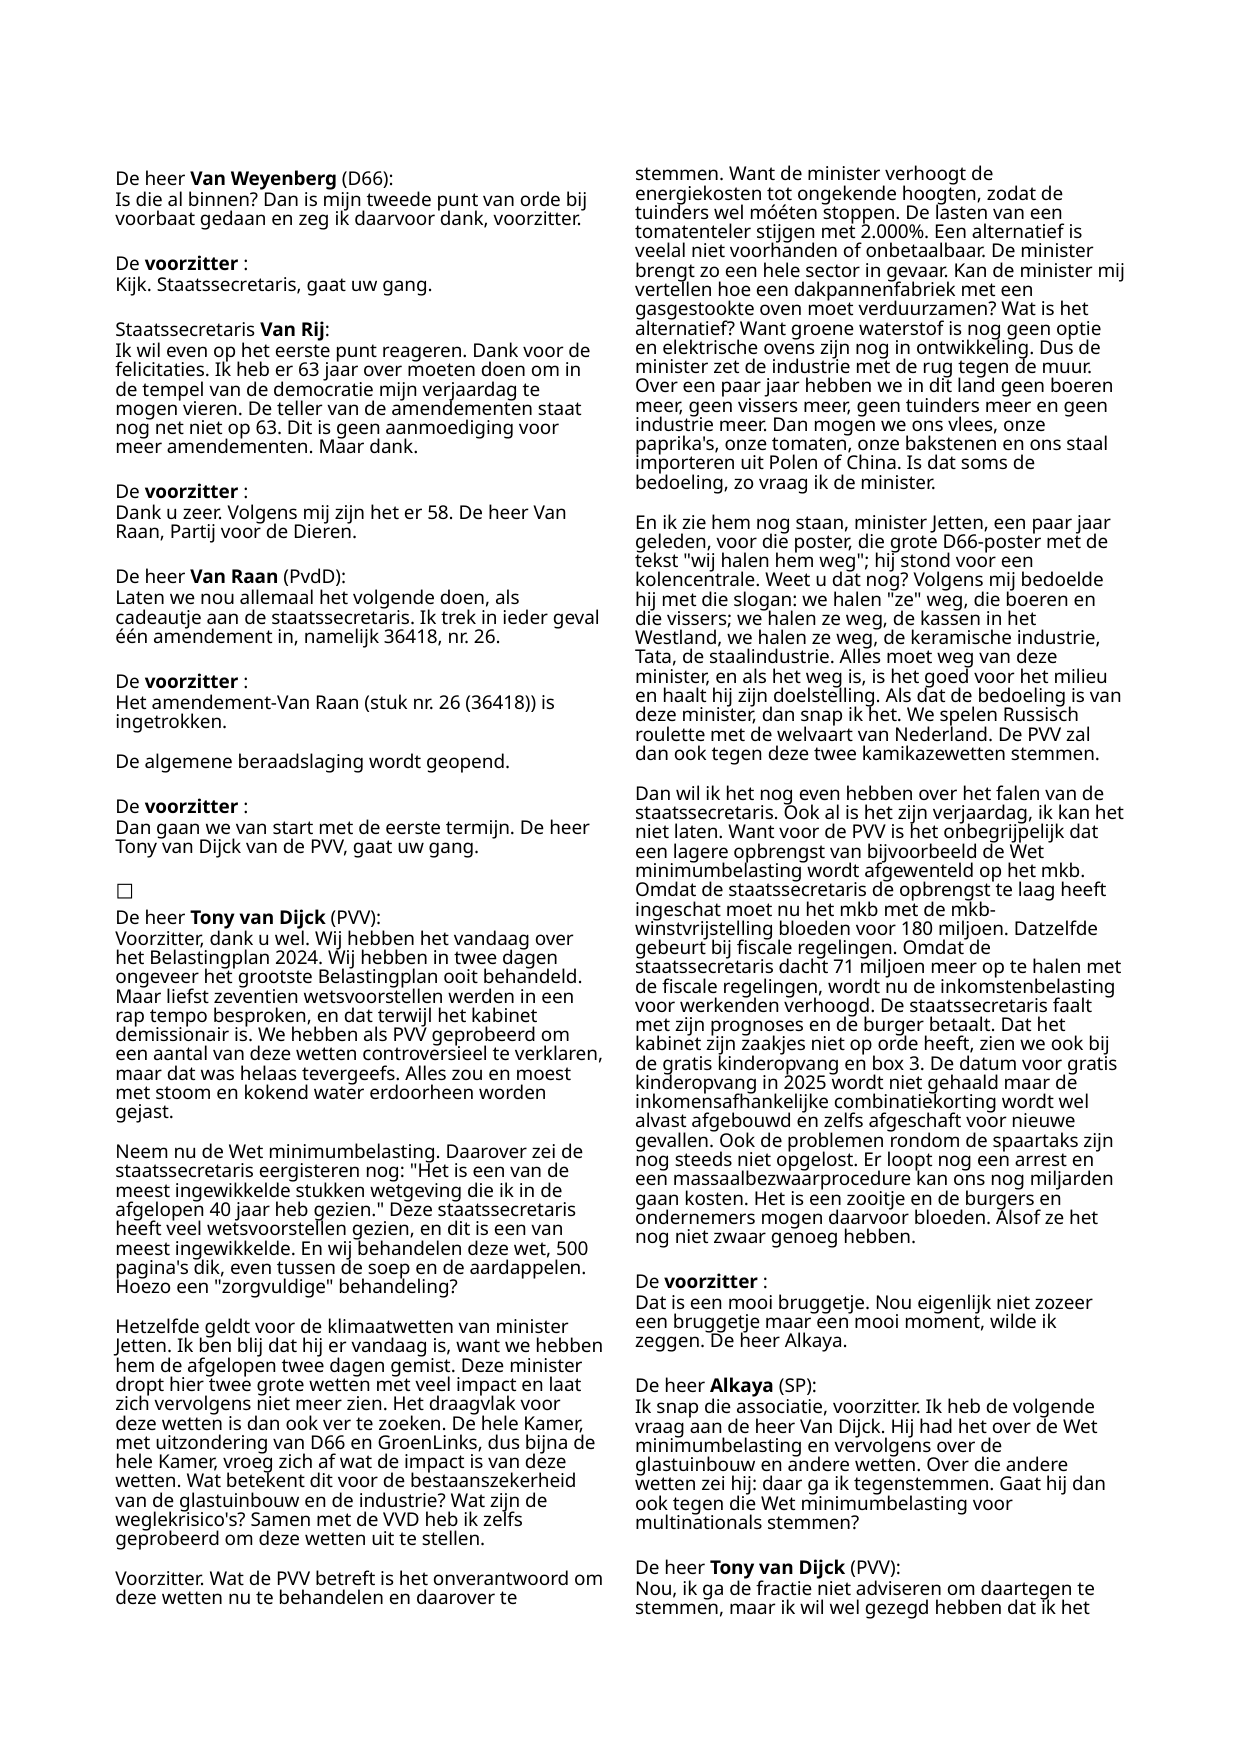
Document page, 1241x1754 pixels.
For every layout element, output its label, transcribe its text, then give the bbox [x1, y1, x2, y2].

text De voorzitter : [635, 1268, 1125, 1294]
text ⬜ [115, 878, 605, 904]
text Dan gaan we van start met de eerste termijn. De heer Tony van Dijck van de PVV, gaat uw gang. [115, 819, 605, 857]
text De heer Van Weyenberg (D66): [115, 165, 605, 191]
text De voorzitter : [115, 478, 605, 504]
text Hetzelfde geldt voor de klimaatwetten van minister Jetten. Ik ben blij dat hij er vandaag is, want we hebben hem de afgelopen twee dagen gemist. Deze minister dropt hier twee grote wetten met veel impact en laat zich vervolgens niet meer zien. Het draagvlak voor deze wetten is dan ook ver te zoeken. De hele Kamer, met uitzondering van D66 en GroenLinks, dus bijna de hele Kamer, vroeg zich af wat de impact is van deze wetten. Wat betekent dit voor de bestaanszekerheid van de glastuinbouw en de industrie? Wat zijn de weglekrisico's? Samen met de VVD heb ik zelfs geprobeerd om deze wetten uit te stellen. [115, 1318, 605, 1549]
text De heer Alkaya (SP): [635, 1373, 1125, 1398]
text Laten we nou allemaal het volgende doen, als cadeautje aan de staatssecretaris. Ik trek in ieder geval één amendement in, namelijk 36418, nr. 26. [115, 589, 605, 647]
text Kijk. Staatssecretaris, gaat uw gang. [115, 276, 605, 296]
text Staatssecretaris Van Rij: [115, 316, 605, 342]
text De heer Van Raan (PvdD): [115, 564, 605, 589]
text De voorzitter : [115, 251, 605, 276]
text En ik zie hem nog staan, minister Jetten, een paar jaar geleden, voor die poster, die grote D66-poster met de tekst "wij halen hem weg"; hij stond voor een kolencentrale. Weet u dat nog? Volgens mij bedoelde hij met die slogan: we halen "ze" weg, die boeren en die vissers; we halen ze weg, de kassen in het Westland, we halen ze weg, de keramische industrie, Tata, de staalindustrie. Alles moet weg van deze minister, en als het weg is, is het goed voor het milieu en haalt hij zijn doelstelling. Als dat de bedoeling is van deze minister, dan snap ik het. We spelen Russisch roulette met de welvaart van Nederland. De PVV zal dan ook tegen deze twee kamikazewetten stemmen. [635, 514, 1125, 764]
text Dank u zeer. Volgens mij zijn het er 58. De heer Van Raan, Partij voor de Dieren. [115, 504, 605, 543]
text De voorzitter : [115, 668, 605, 694]
text Ik wil even op het eerste punt reageren. Dank voor de felicitaties. Ik heb er 63 jaar over moeten doen om in de tempel van de democratie mijn verjaardag te mogen vieren. De teller van de amendementen staat nog net niet op 63. Dit is geen aanmoediging voor meer amendementen. Maar dank. [115, 342, 605, 458]
text De heer Tony van Dijck (PVV): [115, 904, 605, 930]
text Neem nu de Wet minimumbelasting. Daarover zei de staatssecretaris eergisteren nog: "Het is een van de meest ingewikkelde stukken wetgeving die ik in de afgelopen 40 jaar heb gezien." Deze staatssecretaris heeft veel wetsvoorstellen gezien, en dit is een van meest ingewikkelde. En wij behandelen deze wet, 500 pagina's dik, even tussen de soep en de aardappelen. Hoezo een "zorgvuldige" behandeling? [115, 1143, 605, 1297]
text Ik snap die associatie, voorzitter. Ik heb de volgende vraag aan de heer Van Dijck. Hij had het over de Wet minimumbelasting en vervolgens over de glastuinbouw en andere wetten. Over die andere wetten zei hij: daar ga ik tegenstemmen. Gaat hij dan ook tegen die Wet minimumbelasting voor multinationals stemmen? [635, 1398, 1125, 1533]
text De algemene beraadslaging wordt geopend. [115, 753, 605, 772]
text De voorzitter : [115, 793, 605, 819]
text Is die al binnen? Dan is mijn tweede punt van orde bij voorbaat gedaan en zeg ik daarvoor dank, voorzitter. [115, 191, 605, 230]
text Voorzitter, dank u wel. Wij hebben het vandaag over het Belastingplan 2024. Wij hebben in twee dagen ongeveer het grootste Belastingplan ooit behandeld. Maar liefst zeventien wetsvoorstellen werden in een rap tempo besproken, en dat terwijl het kabinet demissionair is. We hebben als PVV geprobeerd om een aantal van deze wetten controversieel te verklaren, maar dat was helaas tevergeefs. Alles zou en moest met stoom en kokend water erdoorheen worden gejast. [115, 930, 605, 1122]
text Nou, ik ga de fractie niet adviseren om daartegen te stemmen, maar ik wil wel gezegd hebben dat ik het [635, 1580, 1125, 1618]
text Het amendement-Van Raan (stuk nr. 26 (36418)) is ingetrokken. [115, 694, 605, 732]
text Voorzitter. Wat de PVV betreft is het onverantwoord om deze wetten nu te behandelen en daarover te [115, 1570, 605, 1609]
text Dat is een mooi bruggetje. Nou eigenlijk niet zozeer een bruggetje maar een mooi moment, wilde ik zeggen. De heer Alkaya. [635, 1294, 1125, 1352]
text De heer Tony van Dijck (PVV): [635, 1554, 1125, 1580]
text Dan wil ik het nog even hebben over het falen van de staatssecretaris. Ook al is het zijn verjaardag, ik kan het niet laten. Want voor de PVV is het onbegrijpelijk dat een lagere opbrengst van bijvoorbeeld de Wet minimumbelasting wordt afgewenteld op het mkb. Omdat de staatssecretaris de opbrengst te laag heeft ingeschat moet nu het mkb met de mkb-winstvrijstelling bloeden voor 180 miljoen. Datzelfde gebeurt bij fiscale regelingen. Omdat de staatssecretaris dacht 71 miljoen meer op te halen met de fiscale regelingen, wordt nu de inkomstenbelasting voor werkenden verhoogd. De staatssecretaris faalt met zijn prognoses en de burger betaalt. Dat het kabinet zijn zaakjes niet op orde heeft, zien we ook bij de gratis kinderopvang en box 3. De datum voor gratis kinderopvang in 2025 wordt niet gehaald maar de inkomensafhankelijke combinatiekorting wordt wel alvast afgebouwd en zelfs afgeschaft voor nieuwe gevallen. Ook de problemen rondom de spaartaks zijn nog steeds niet opgelost. Er loopt nog een arrest en een massaalbezwaarprocedure kan ons nog miljarden gaan kosten. Het is een zooitje en de burgers en ondernemers mogen daarvoor bloeden. Alsof ze het nog niet zwaar genoeg hebben. [635, 785, 1125, 1247]
text stemmen. Want de minister verhoogt de energiekosten tot ongekende hoogten, zodat de tuinders wel móéten stoppen. De lasten van een tomatenteler stijgen met 2.000%. Een alternatief is veelal niet voorhanden of onbetaalbaar. De minister brengt zo een hele sector in gevaar. Kan de minister mij vertellen hoe een dakpannenfabriek met een gasgestookte oven moet verduurzamen? Wat is het alternatief? Want groene waterstof is nog geen optie en elektrische ovens zijn nog in ontwikkeling. Dus de minister zet de industrie met de rug tegen de muur. Over een paar jaar hebben we in dit land geen boeren meer, geen vissers meer, geen tuinders meer en geen industrie meer. Dan mogen we ons vlees, onze paprika's, onze tomaten, onze bakstenen en ons staal importeren uit Polen of China. Is dat soms de bedoeling, zo vraag ik de minister. [635, 165, 1125, 493]
